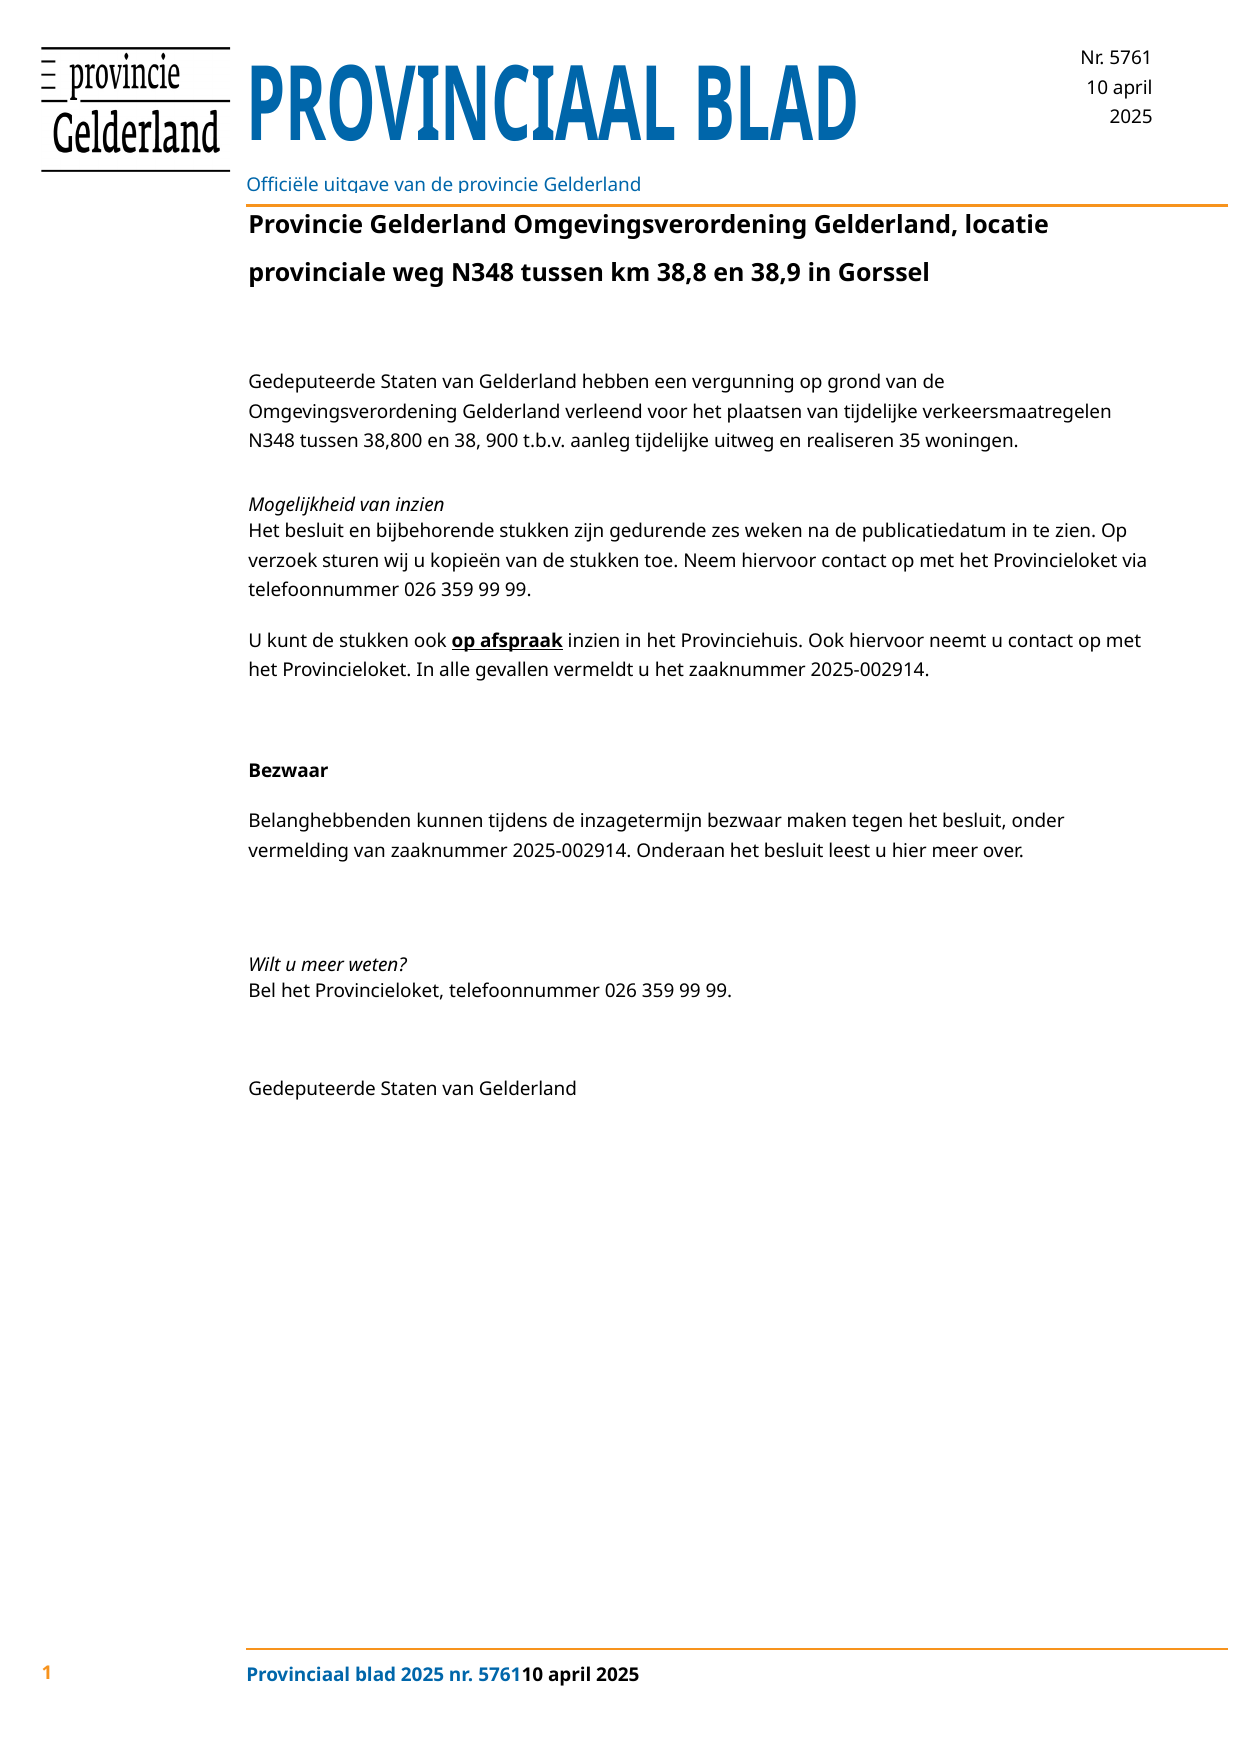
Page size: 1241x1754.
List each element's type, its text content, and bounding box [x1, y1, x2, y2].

text Belanghebbenden kunnen tijdens de inzagetermijn bezwaar maken tegen het besluit, onder vermelding van zaaknummer 2025-002914. Onderaan het besluit leest u hier meer over. [248, 808, 1152, 863]
text Provincie Gelderland Omgevingsverordening Gelderland, locatie provinciale weg N348 tussen km 38,8 en 38,9 in Gorssel [248, 207, 1152, 288]
text U kunt de stukken ook op afspraak inzien in het Provinciehuis. Ook hiervoor neemt u contact op met het Provincieloket. In alle gevallen vermeldt u het zaaknummer 2025-002914. [248, 627, 1152, 682]
text Gedeputeerde Staten van Gelderland hebben een vergunning op grond van de Omgevingsverordening Gelderland verleend voor het plaatsen van tijdelijke verkeersmaatregelen N348 tussen 38,800 en 38, 900 t.b.v. aanleg tijdelijke uitweg en realiseren 35 woningen. [248, 368, 1152, 453]
picture [41, 47, 231, 172]
text Wilt u meer weten? [248, 952, 1152, 977]
text Bezwaar [248, 757, 1152, 783]
text Mogelijkheid van inzien [248, 491, 1152, 517]
text Gedeputeerde Staten van Gelderland [248, 1076, 1152, 1101]
text Bel het Provincieloket, telefoonnummer 026 359 99 99. [248, 977, 1152, 1003]
text Het besluit en bijbehorende stukken zijn gedurende zes weken na de publicatiedatum in te zien. Op verzoek sturen wij u kopieën van de stukken toe. Neem hiervoor contact op met het Provincieloket via telefoonnummer 026 359 99 99. [248, 517, 1152, 602]
